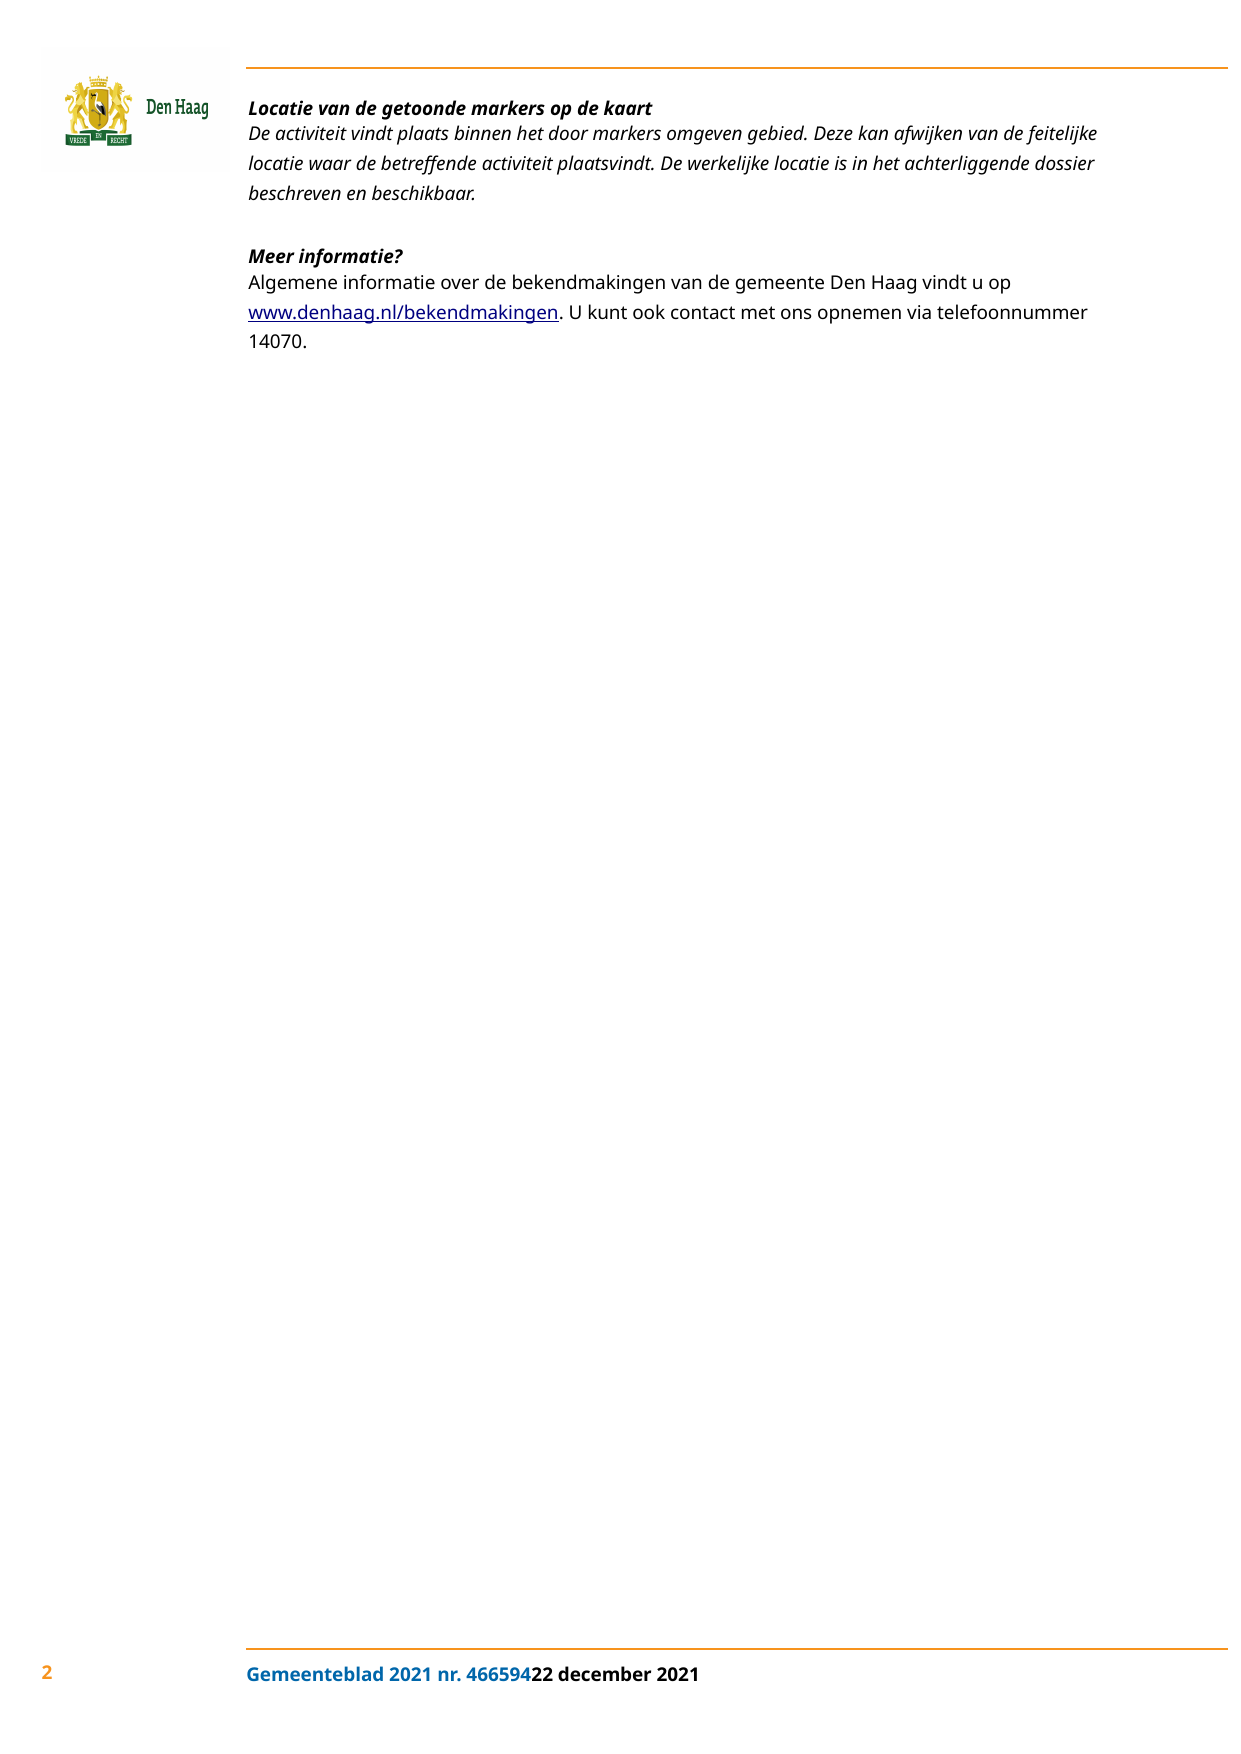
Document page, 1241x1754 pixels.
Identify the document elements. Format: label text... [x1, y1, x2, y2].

picture [41, 47, 231, 172]
text Locatie van de getoonde markers op de kaart [248, 95, 1152, 121]
text De activiteit vindt plaats binnen het door markers omgeven gebied. Deze kan afwijken van de feitelijke locatie waar de betreffende activiteit plaatsvindt. De werkelijke locatie is in het achterliggende dossier beschreven en beschikbaar. [248, 121, 1152, 205]
text Meer informatie? [248, 244, 1152, 269]
text Algemene informatie over de bekendmakingen van de gemeente Den Haag vindt u op www.denhaag.nl/bekendmakingen. U kunt ook contact met ons opnemen via telefoonnummer 14070. [248, 269, 1152, 354]
